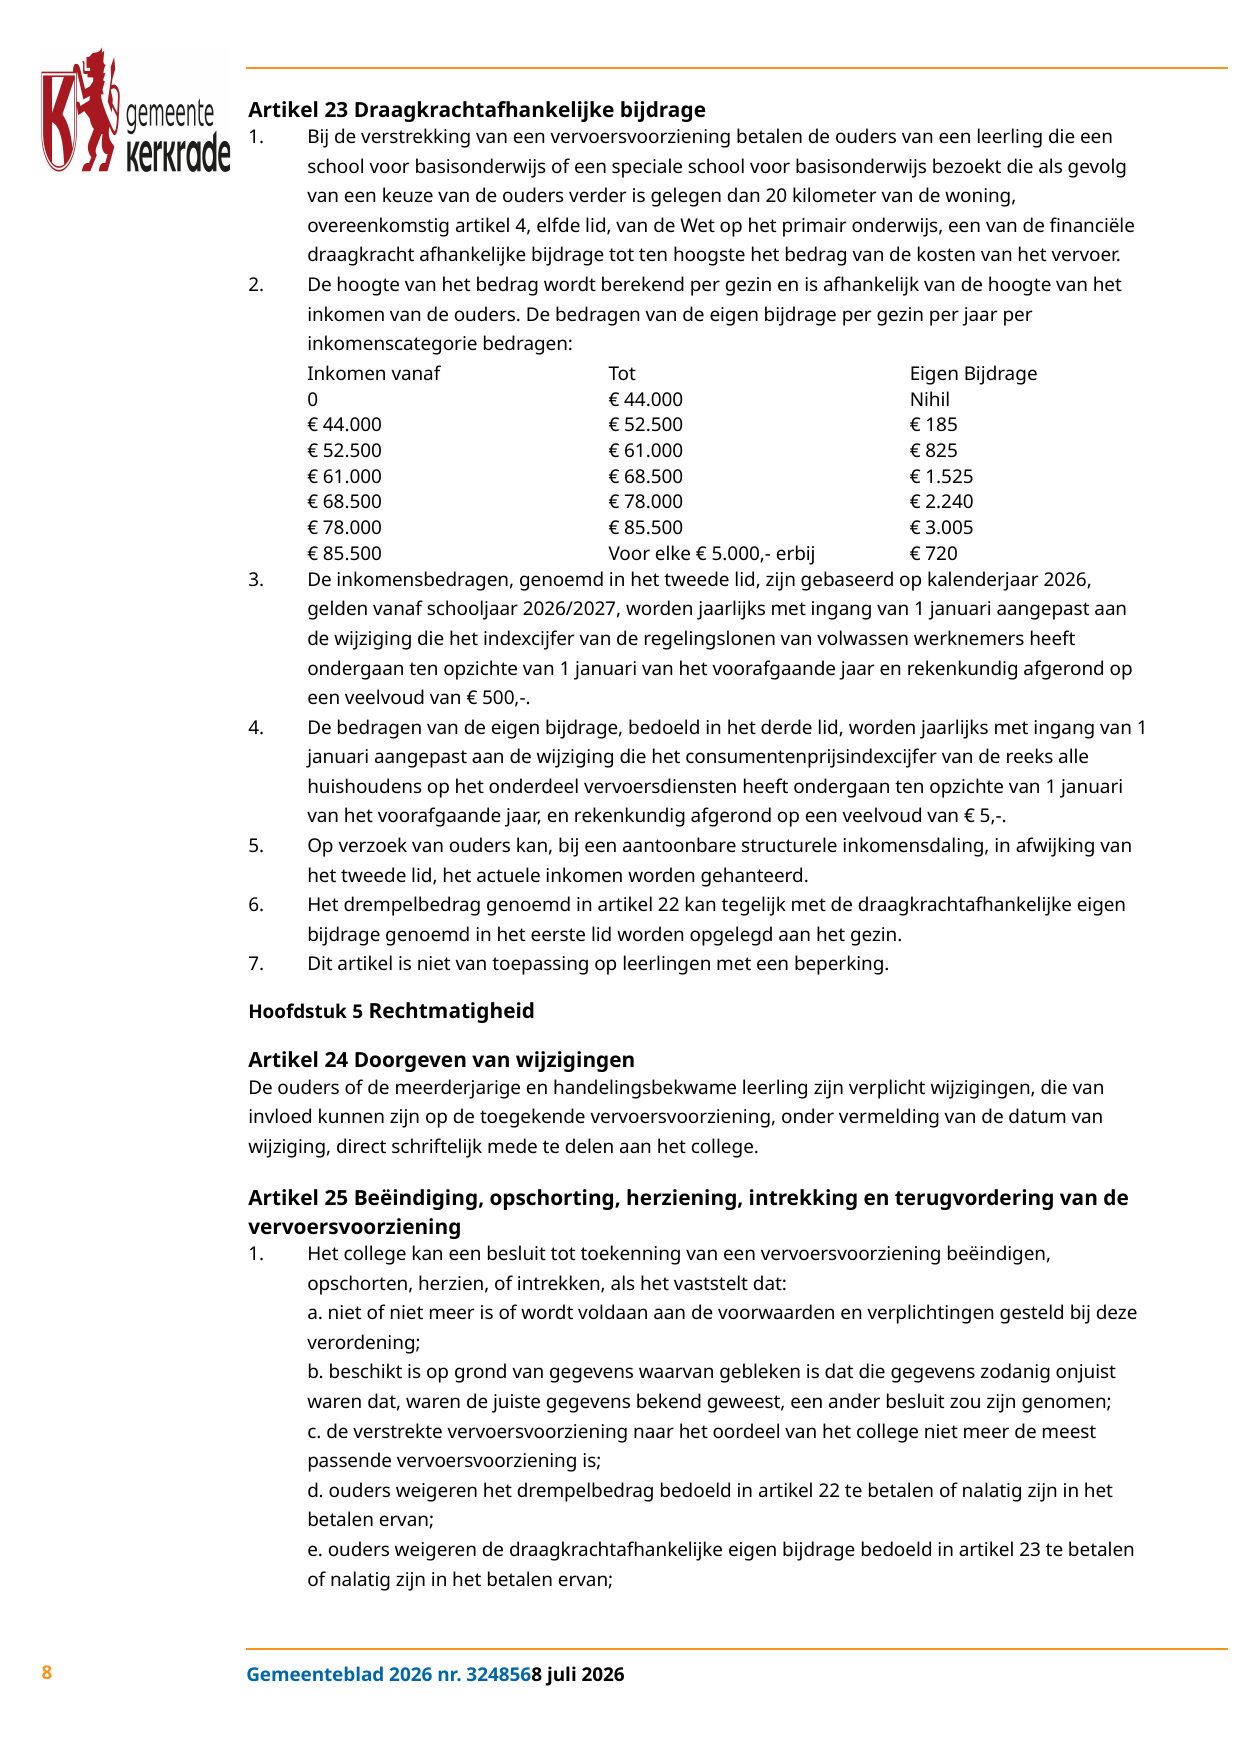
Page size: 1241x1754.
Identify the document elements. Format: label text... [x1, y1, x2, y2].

list d. ouders weigeren het drempelbedrag bedoeld in artikel 22 te betalen of nalatig zijn in het betalen ervan; [248, 1477, 1152, 1532]
table_cell € 85.500 [608, 514, 909, 540]
table_cell € 185 [910, 411, 1211, 437]
list De bedragen van de eigen bijdrage, bedoeld in het derde lid, worden jaarlijks met ingang van 1 januari aangepast aan de wijziging die het consumentenprijsindexcijfer van de reeks alle huishoudens op het onderdeel vervoersdiensten heeft ondergaan ten opzichte van 1 januari van het voorafgaande jaar, en rekenkundig afgerond op een veelvoud van € 5,-. [248, 714, 1152, 828]
list b. beschikt is op grond van gegevens waarvan gebleken is dat die gegevens zodanig onjuist waren dat, waren de juiste gegevens bekend geweest, een ander besluit zou zijn genomen; [248, 1359, 1152, 1414]
table_cell € 3.005 [910, 514, 1211, 540]
list Het drempelbedrag genoemd in artikel 22 kan tegelijk met de draagkrachtafhankelijke eigen bijdrage genoemd in het eerste lid worden opgelegd aan het gezin. [248, 891, 1152, 947]
text Hoofdstuk 5 Rechtmatigheid [248, 996, 1152, 1024]
list c. de verstrekte vervoersvoorziening naar het oordeel van het college niet meer de meest passende vervoersvoorziening is; [248, 1418, 1152, 1473]
picture [41, 47, 231, 172]
table_cell € 68.500 [608, 463, 909, 489]
text Artikel 23 Draagkrachtafhankelijke bijdrage [248, 95, 1152, 123]
table_cell € 825 [910, 437, 1211, 463]
list Bij de verstrekking van een vervoersvoorziening betalen de ouders van een leerling die een school voor basisonderwijs of een speciale school voor basisonderwijs bezoekt die als gevolg van een keuze van de ouders verder is gelegen dan 20 kilometer van de woning, overeenkomstig artikel 4, elfde lid, van de Wet op het primair onderwijs, een van de financiële draagkracht afhankelijke bijdrage tot ten hoogste het bedrag van de kosten van het vervoer. [248, 123, 1152, 267]
table_cell € 52.500 [608, 411, 909, 437]
list Dit artikel is niet van toepassing op leerlingen met een beperking. [248, 951, 1152, 976]
table_cell € 68.500 [307, 489, 608, 514]
table_cell Nihil [910, 386, 1211, 411]
table_header Inkomen vanaf [307, 360, 608, 386]
table_cell € 61.000 [608, 437, 909, 463]
table_cell € 44.000 [608, 386, 909, 411]
list Op verzoek van ouders kan, bij een aantoonbare structurele inkomensdaling, in afwijking van het tweede lid, het actuele inkomen worden gehanteerd. [248, 832, 1152, 887]
table_cell € 61.000 [307, 463, 608, 489]
list Het college kan een besluit tot toekenning van een vervoersvoorziening beëindigen, opschorten, herzien, of intrekken, als het vaststelt dat: [248, 1240, 1152, 1296]
text Artikel 24 Doorgeven van wijzigingen [248, 1045, 1152, 1074]
text De ouders of de meerderjarige en handelingsbekwame leerling zijn verplicht wijzigingen, die van invloed kunnen zijn op de toegekende vervoersvoorziening, onder vermelding van de datum van wijziging, direct schriftelijk mede te delen aan het college. [248, 1074, 1152, 1159]
table_cell € 52.500 [307, 437, 608, 463]
table_cell € 720 [910, 540, 1211, 566]
list e. ouders weigeren de draagkrachtafhankelijke eigen bijdrage bedoeld in artikel 23 te betalen of nalatig zijn in het betalen ervan; [248, 1536, 1152, 1591]
table_header Eigen Bijdrage [910, 360, 1211, 386]
text Artikel 25 Beëindiging, opschorting, herziening, intrekking en terugvordering van de vervoersvoorziening [248, 1183, 1152, 1240]
table_cell € 85.500 [307, 540, 608, 566]
table_cell € 1.525 [910, 463, 1211, 489]
table_header Tot [608, 360, 909, 386]
table_cell € 2.240 [910, 489, 1211, 514]
table_cell Voor elke € 5.000,- erbij [608, 540, 909, 566]
table_cell € 78.000 [307, 514, 608, 540]
table_cell 0 [307, 386, 608, 411]
list a. niet of niet meer is of wordt voldaan aan de voorwaarden en verplichtingen gesteld bij deze verordening; [248, 1299, 1152, 1355]
table_cell € 78.000 [608, 489, 909, 514]
table_cell € 44.000 [307, 411, 608, 437]
list De inkomensbedragen, genoemd in het tweede lid, zijn gebaseerd op kalenderjaar 2026, gelden vanaf schooljaar 2026/2027, worden jaarlijks met ingang van 1 januari aangepast aan de wijziging die het indexcijfer van de regelingslonen van volwassen werknemers heeft ondergaan ten opzichte van 1 januari van het voorafgaande jaar en rekenkundig afgerond op een veelvoud van € 500,-. [248, 566, 1152, 710]
list De hoogte van het bedrag wordt berekend per gezin en is afhankelijk van de hoogte van het inkomen van de ouders. De bedragen van de eigen bijdrage per gezin per jaar per inkomenscategorie bedragen: [248, 271, 1152, 356]
